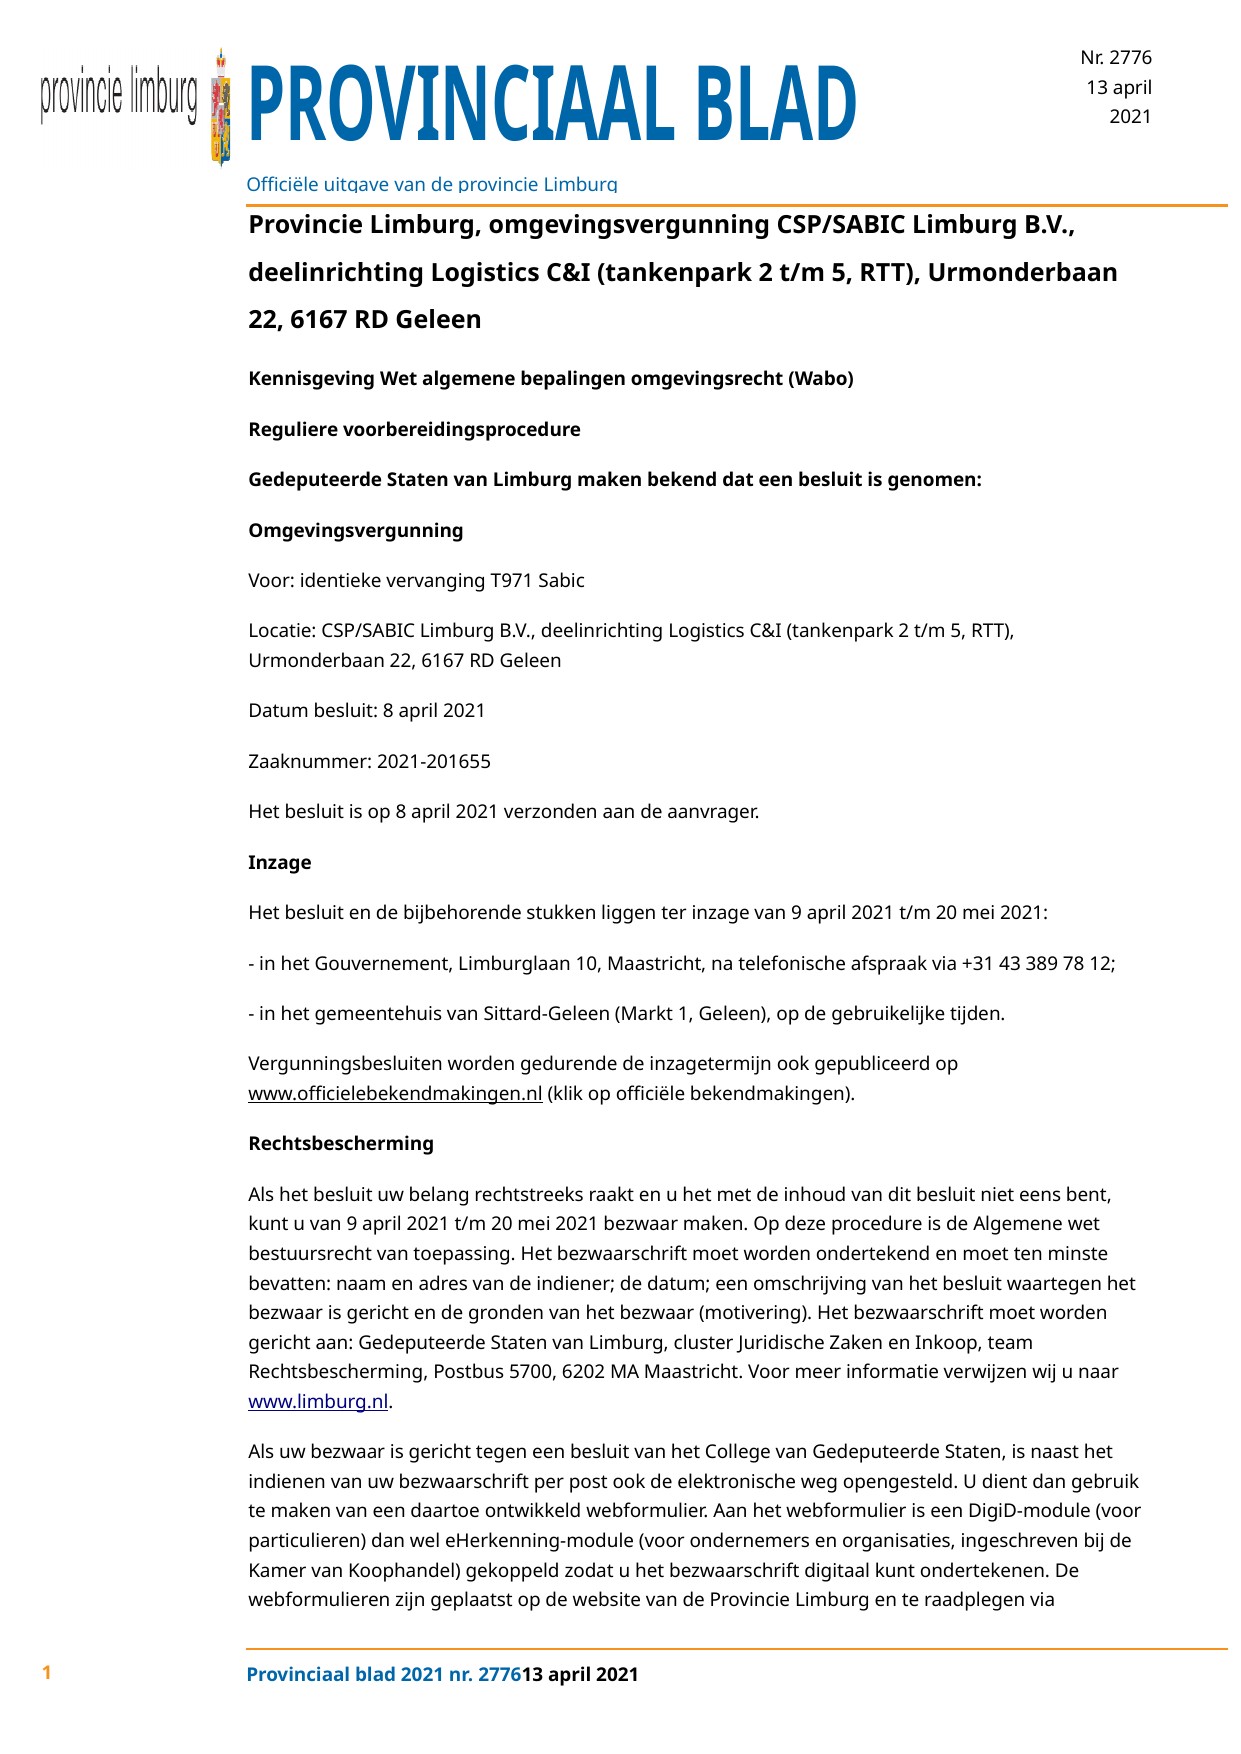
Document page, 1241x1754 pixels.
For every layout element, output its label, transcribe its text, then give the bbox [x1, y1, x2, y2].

text Als het besluit uw belang rechtstreeks raakt en u het met de inhoud van dit besluit niet eens bent, kunt u van 9 april 2021 t/m 20 mei 2021 bezwaar maken. Op deze procedure is de Algemene wet bestuursrecht van toepassing. Het bezwaarschrift moet worden ondertekend en moet ten minste bevatten: naam en adres van de indiener; de datum; een omschrijving van het besluit waartegen het bezwaar is gericht en de gronden van het bezwaar (motivering). Het bezwaarschrift moet worden gericht aan: Gedeputeerde Staten van Limburg, cluster Juridische Zaken en Inkoop, team Rechtsbescherming, Postbus 5700, 6202 MA Maastricht. Voor meer informatie verwijzen wij u naar www.limburg.nl. [248, 1181, 1152, 1414]
text Zaaknummer: 2021-201655 [248, 748, 1152, 774]
text Reguliere voorbereidingsprocedure [248, 416, 1152, 442]
text Het besluit en de bijbehorende stukken liggen ter inzage van 9 april 2021 t/m 20 mei 2021: [248, 899, 1152, 925]
text Locatie: CSP/SABIC Limburg B.V., deelinrichting Logistics C&I (tankenpark 2 t/m 5, RTT), Urmonderbaan 22, 6167 RD Geleen [248, 618, 1152, 673]
text - in het gemeentehuis van Sittard-Geleen (Markt 1, Geleen), op de gebruikelijke tijden. [248, 1000, 1152, 1026]
text - in het Gouvernement, Limburglaan 10, Maastricht, na telefonische afspraak via +31 43 389 78 12; [248, 950, 1152, 975]
text Omgevingsvergunning [248, 517, 1152, 542]
picture [41, 47, 231, 172]
text Datum besluit: 8 april 2021 [248, 698, 1152, 723]
text Vergunningsbesluiten worden gedurende de inzagetermijn ook gepubliceerd op www.officielebekendmakingen.nl (klik op officiële bekendmakingen). [248, 1051, 1152, 1106]
text Provincie Limburg, omgevingsvergunning CSP/SABIC Limburg B.V., deelinrichting Logistics C&I (tankenpark 2 t/m 5, RTT), Urmonderbaan 22, 6167 RD Geleen [248, 207, 1152, 336]
text Voor: identieke vervanging T971 Sabic [248, 567, 1152, 593]
text Gedeputeerde Staten van Limburg maken bekend dat een besluit is genomen: [248, 466, 1152, 492]
text Het besluit is op 8 april 2021 verzonden aan de aanvrager. [248, 798, 1152, 824]
text Inzage [248, 849, 1152, 874]
text Rechtsbescherming [248, 1131, 1152, 1156]
text Als uw bezwaar is gericht tegen een besluit van het College van Gedeputeerde Staten, is naast het indienen van uw bezwaarschrift per post ook de elektronische weg opengesteld. U dient dan gebruik te maken van een daartoe ontwikkeld webformulier. Aan het webformulier is een DigiD-module (voor particulieren) dan wel eHerkenning-module (voor ondernemers en organisaties, ingeschreven bij de Kamer van Koophandel) gekoppeld zodat u het bezwaarschrift digitaal kunt ondertekenen. De webformulieren zijn geplaatst op de website van de Provincie Limburg en te raadplegen via [248, 1438, 1152, 1612]
text Kennisgeving Wet algemene bepalingen omgevingsrecht (Wabo) [248, 366, 1152, 391]
